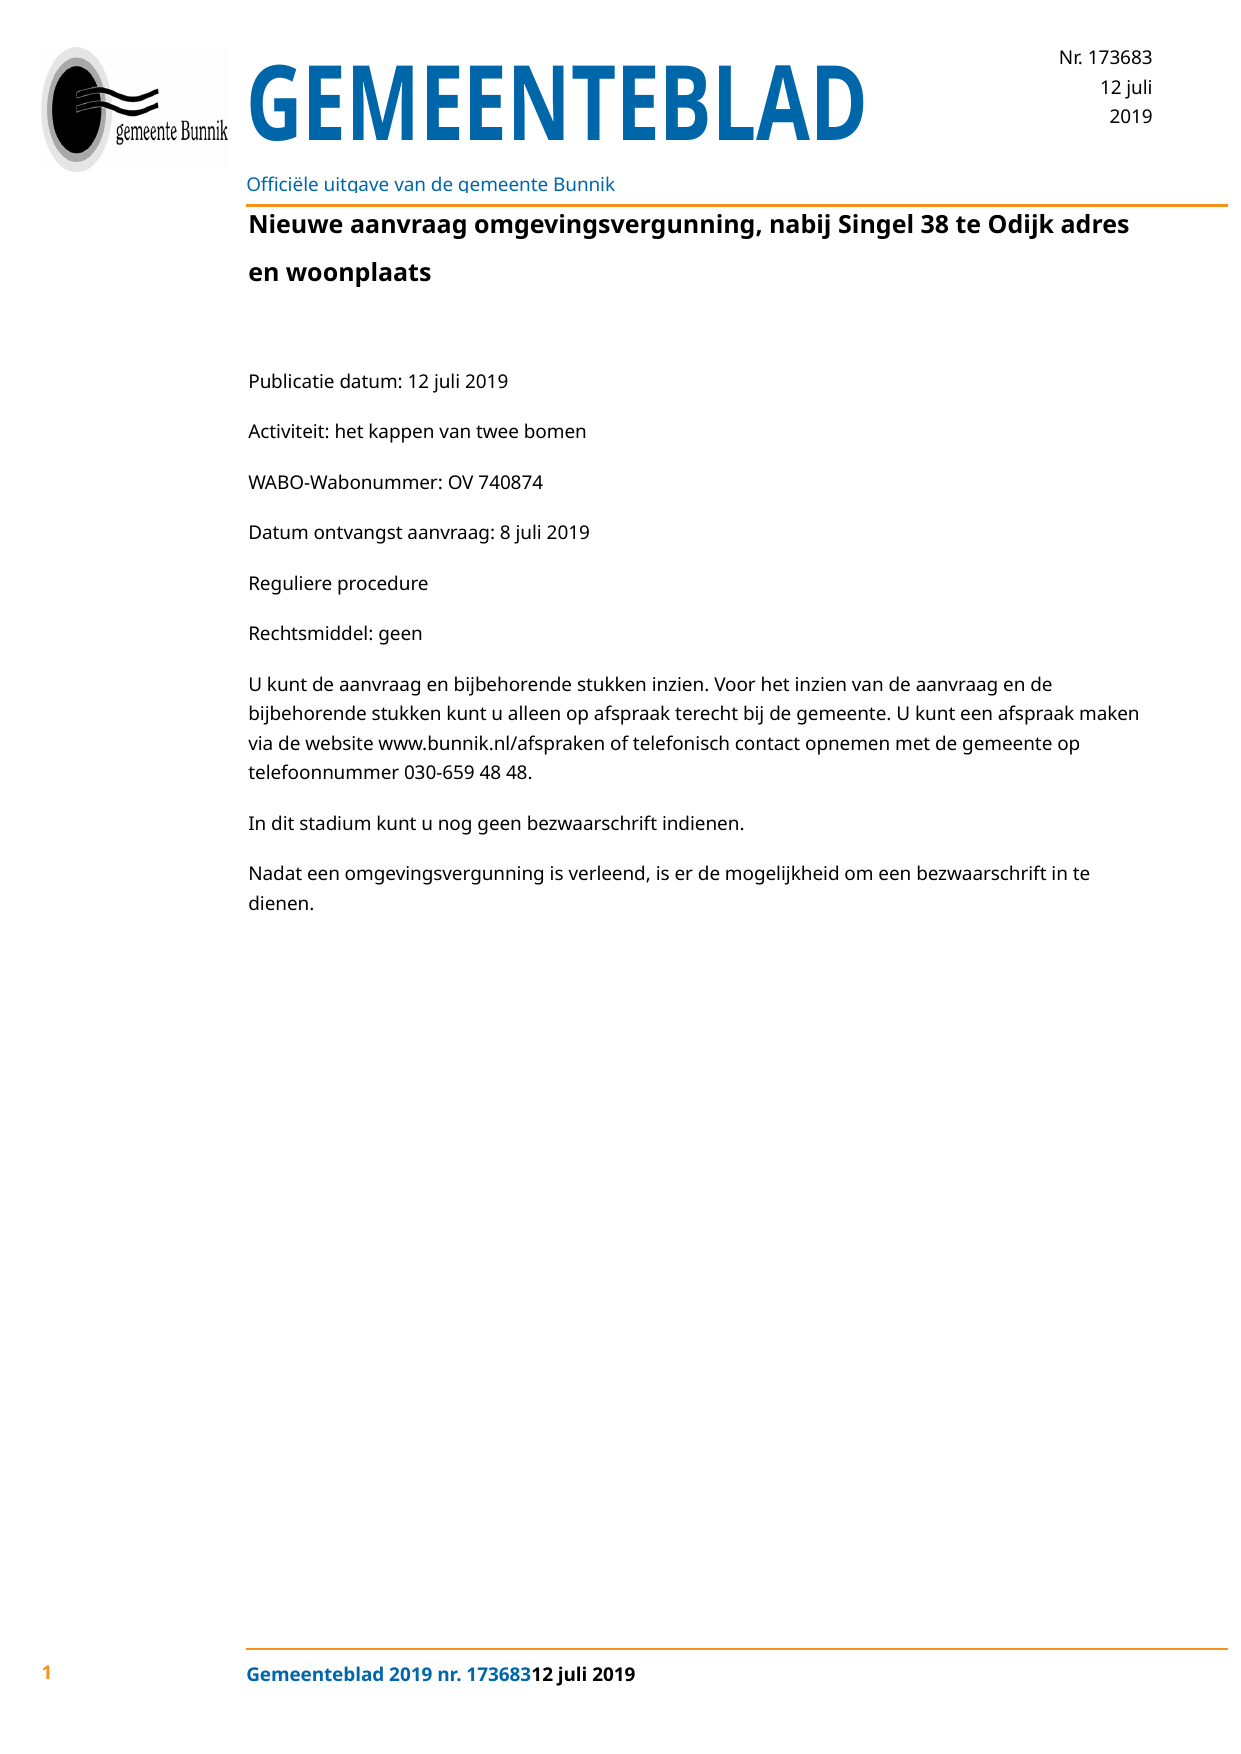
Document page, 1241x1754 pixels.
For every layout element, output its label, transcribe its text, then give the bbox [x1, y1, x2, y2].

text Nadat een omgevingsvergunning is verleend, is er de mogelijkheid om een bezwaarschrift in te dienen. [248, 860, 1152, 916]
text In dit stadium kunt u nog geen bezwaarschrift indienen. [248, 810, 1152, 836]
text Activiteit: het kappen van twee bomen [248, 419, 1152, 444]
text Rechtsmiddel: geen [248, 620, 1152, 646]
text Publicatie datum: 12 juli 2019 [248, 368, 1152, 394]
text Datum ontvangst aanvraag: 8 juli 2019 [248, 519, 1152, 545]
text WABO-Wabonummer: OV 740874 [248, 469, 1152, 495]
text Nieuwe aanvraag omgevingsvergunning, nabij Singel 38 te Odijk adres en woonplaats [248, 207, 1152, 288]
text U kunt de aanvraag en bijbehorende stukken inzien. Voor het inzien van de aanvraag en de bijbehorende stukken kunt u alleen op afspraak terecht bij de gemeente. U kunt een afspraak maken via de website www.bunnik.nl/afspraken of telefonisch contact opnemen met de gemeente op telefoonnummer 030-659 48 48. [248, 671, 1152, 785]
picture [41, 47, 231, 172]
text Reguliere procedure [248, 570, 1152, 596]
